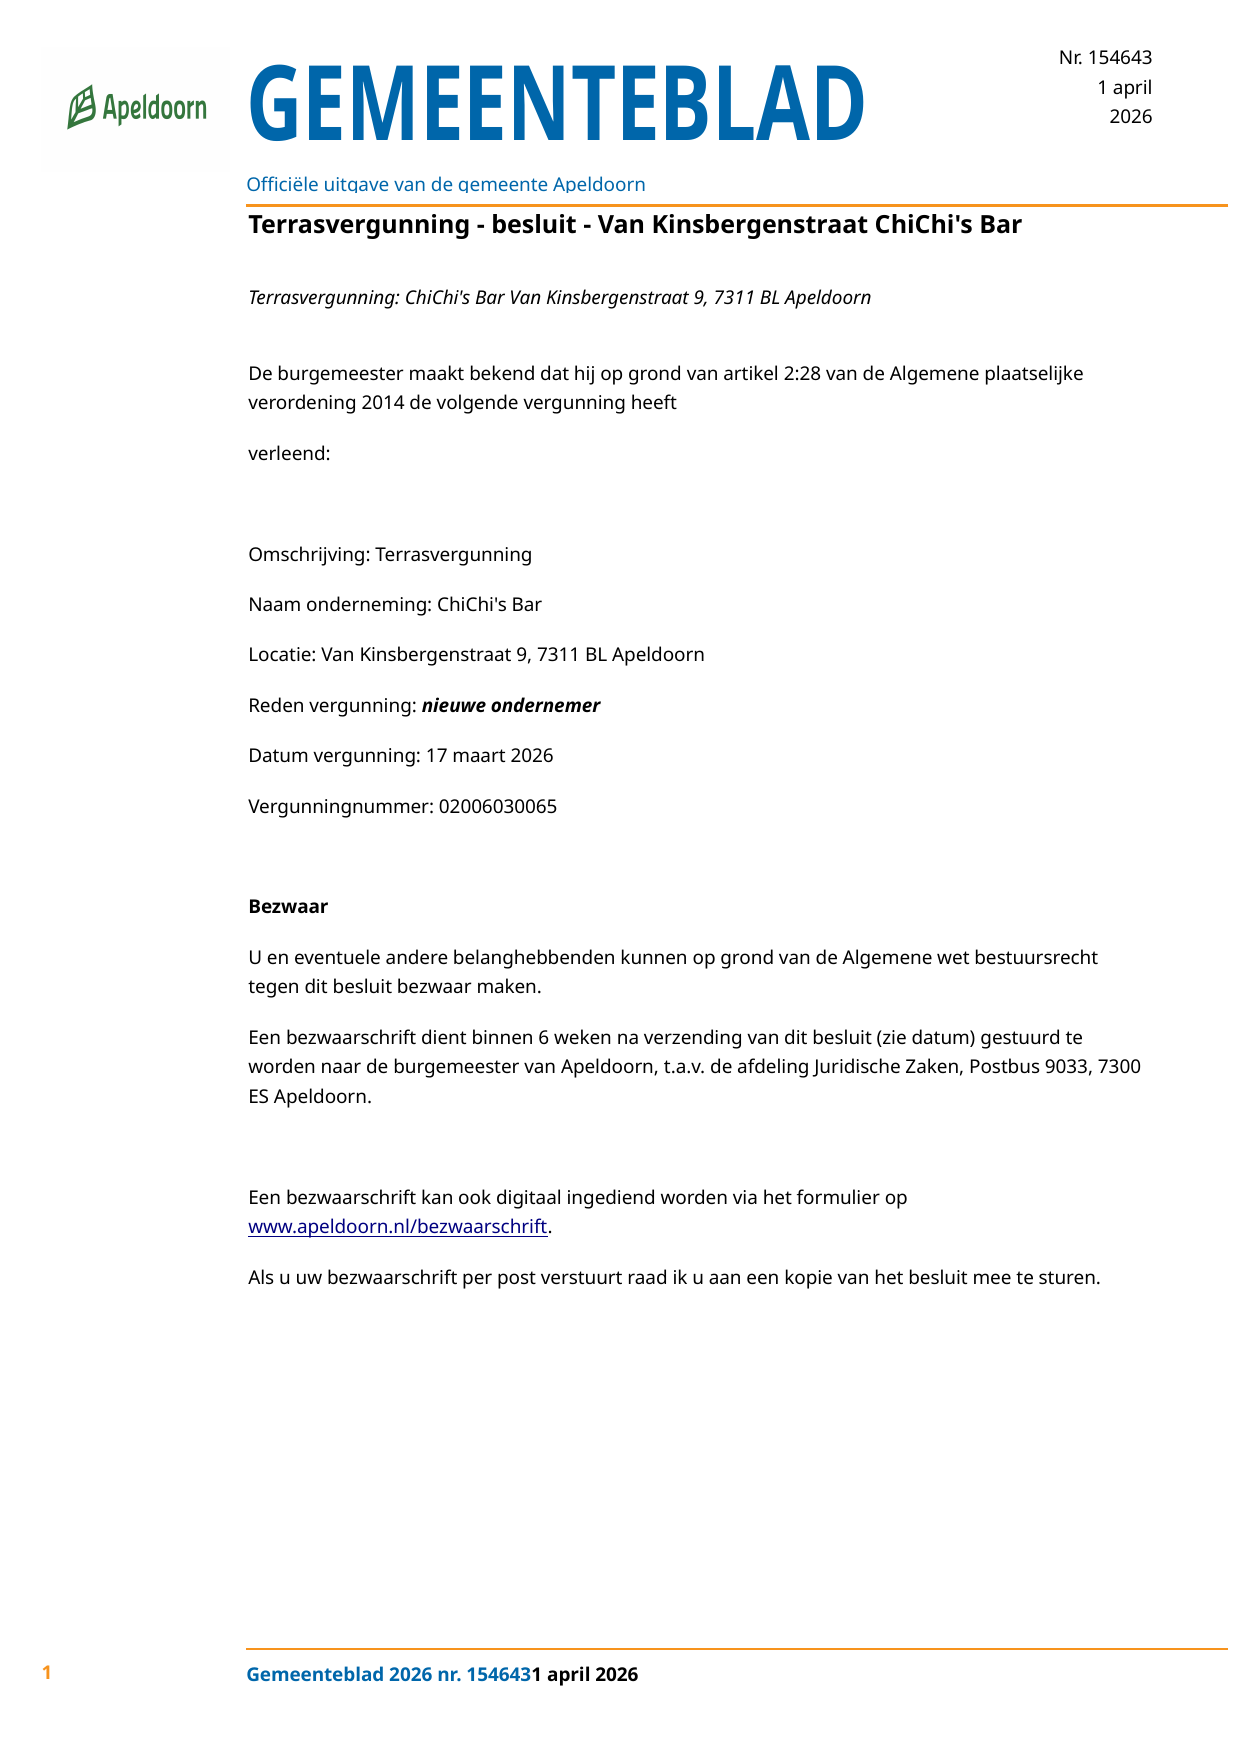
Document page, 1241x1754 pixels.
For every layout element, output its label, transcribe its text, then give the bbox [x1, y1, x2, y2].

text Een bezwaarschrift kan ook digitaal ingediend worden via het formulier op www.apeldoorn.nl/bezwaarschrift. [248, 1184, 1152, 1239]
text Als u uw bezwaarschrift per post verstuurt raad ik u aan een kopie van het besluit mee te sturen. [248, 1264, 1152, 1290]
text Naam onderneming: ChiChi's Bar [248, 591, 1152, 617]
text U en eventuele andere belanghebbenden kunnen op grond van de Algemene wet bestuursrecht tegen dit besluit bezwaar maken. [248, 944, 1152, 999]
text De burgemeester maakt bekend dat hij op grond van artikel 2:28 van de Algemene plaatselijke verordening 2014 de volgende vergunning heeft [248, 360, 1152, 415]
text Terrasvergunning - besluit - Van Kinsbergenstraat ChiChi's Bar [248, 207, 1152, 241]
text Omschrijving: Terrasvergunning [248, 541, 1152, 567]
picture [41, 47, 231, 172]
text Vergunningnummer: 02006030065 [248, 793, 1152, 819]
text Terrasvergunning: ChiChi's Bar Van Kinsbergenstraat 9, 7311 BL Apeldoorn [248, 284, 1152, 309]
text Reden vergunning: nieuwe ondernemer [248, 692, 1152, 718]
text Datum vergunning: 17 maart 2026 [248, 742, 1152, 768]
text verleend: [248, 440, 1152, 466]
text Locatie: Van Kinsbergenstraat 9, 7311 BL Apeldoorn [248, 642, 1152, 667]
text Bezwaar [248, 894, 1152, 919]
text Een bezwaarschrift dient binnen 6 weken na verzending van dit besluit (zie datum) gestuurd te worden naar de burgemeester van Apeldoorn, t.a.v. de afdeling Juridische Zaken, Postbus 9033, 7300 ES Apeldoorn. [248, 1024, 1152, 1109]
